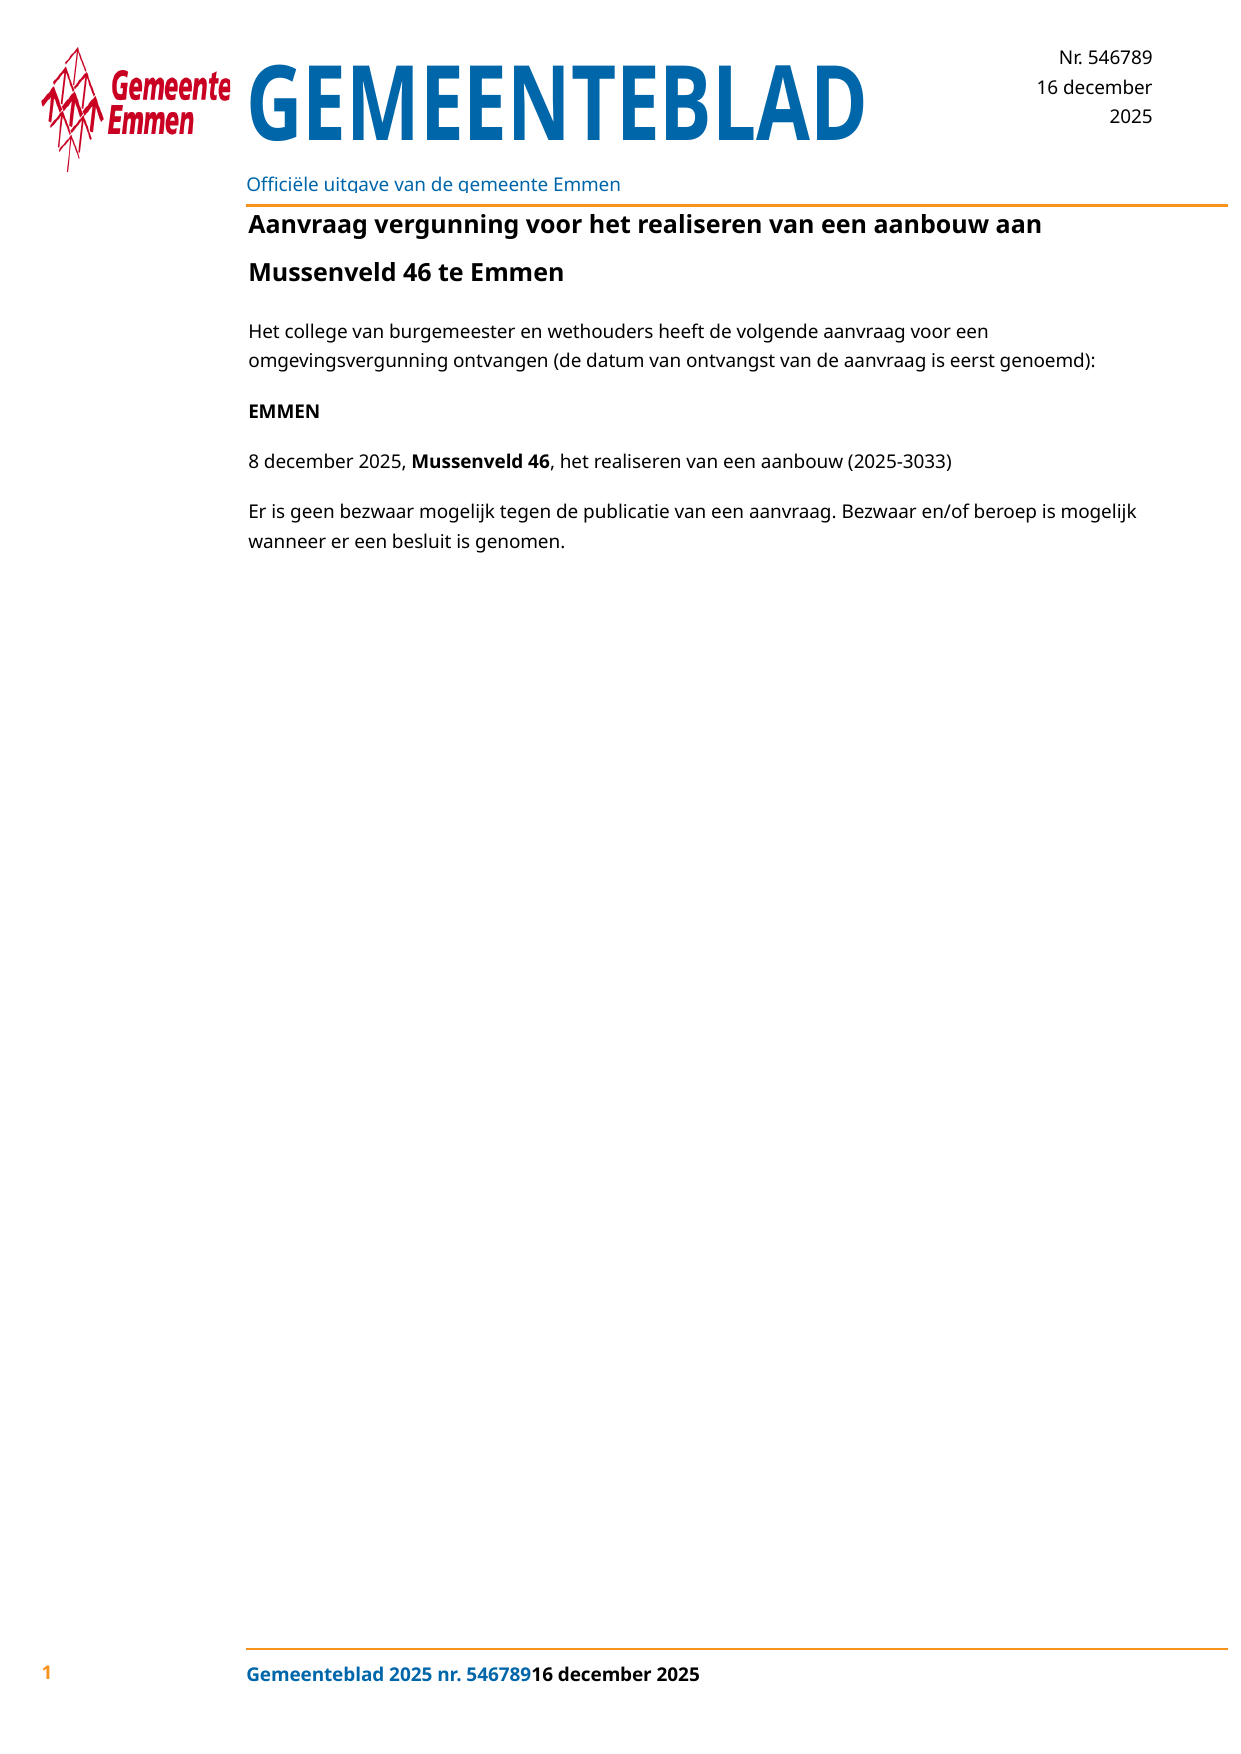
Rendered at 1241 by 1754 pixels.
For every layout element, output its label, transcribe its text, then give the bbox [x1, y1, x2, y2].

text Het college van burgemeester en wethouders heeft de volgende aanvraag voor een omgevingsvergunning ontvangen (de datum van ontvangst van de aanvraag is eerst genoemd): [248, 318, 1152, 373]
picture [41, 47, 231, 172]
text Aanvraag vergunning voor het realiseren van een aanbouw aan Mussenveld 46 te Emmen [248, 207, 1152, 288]
text Er is geen bezwaar mogelijk tegen de publicatie van een aanvraag. Bezwaar en/of beroep is mogelijk wanneer er een besluit is genomen. [248, 499, 1152, 554]
text EMMEN [248, 398, 1152, 424]
text 8 december 2025, Mussenveld 46, het realiseren van een aanbouw (2025-3033) [248, 448, 1152, 474]
